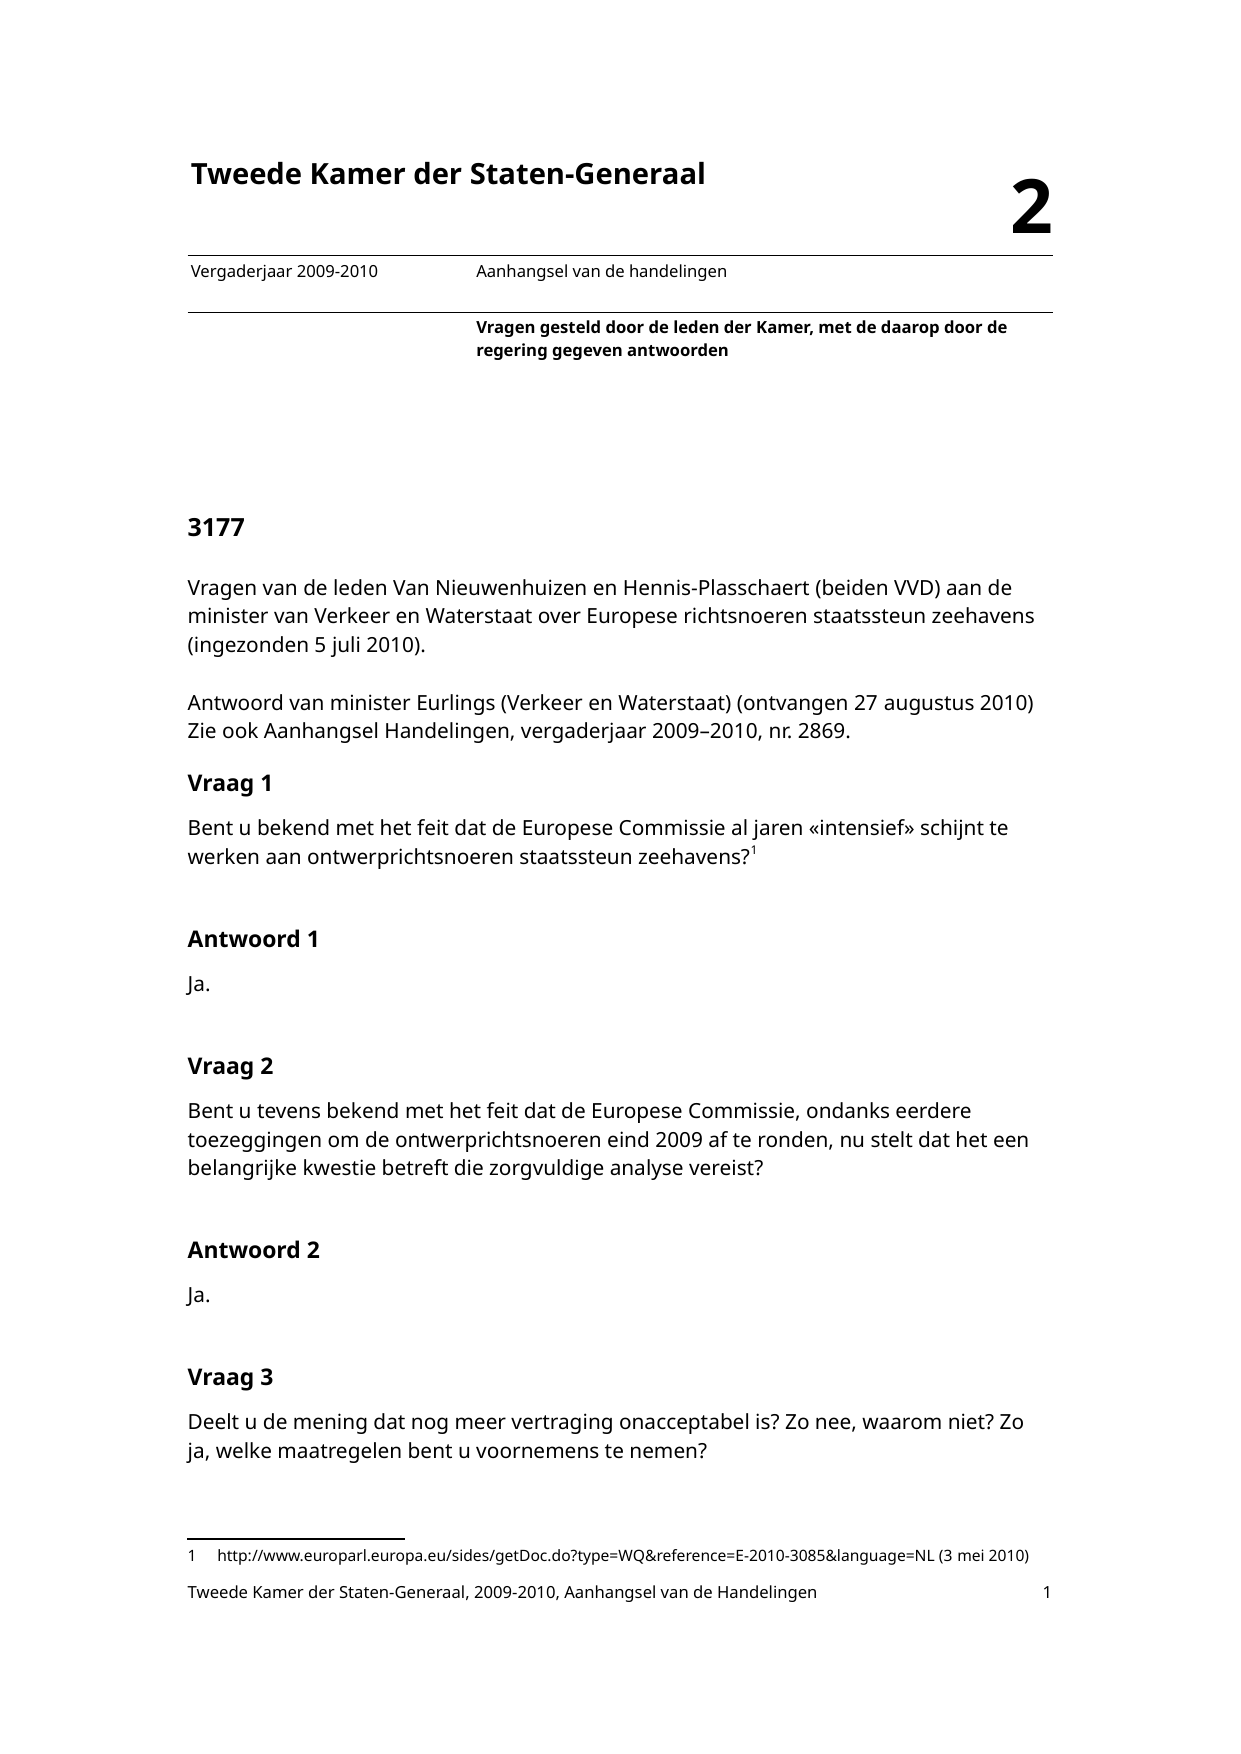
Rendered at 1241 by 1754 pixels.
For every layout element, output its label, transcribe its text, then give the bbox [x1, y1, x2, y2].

text Bent u tevens bekend met het feit dat de Europese Commissie, ondanks eerdere toezeggingen om de ontwerprichtsnoeren eind 2009 af te ronden, nu stelt dat het een belangrijke kwestie betreft die zorgvuldige analyse vereist? [187, 1096, 1053, 1182]
table_cell Aanhangsel van de handelingen [473, 256, 1053, 312]
text Vragen van de leden Van Nieuwenhuizen en Hennis-Plasschaert (beiden VVD) aan de minister van Verkeer en Waterstaat over Europese richtsnoeren staatssteun zeehavens (ingezonden 5 juli 2010). [187, 573, 1053, 658]
table_cell Vergaderjaar 2009-2010 [188, 256, 473, 312]
text Ja. [187, 1280, 1053, 1309]
text Antwoord van minister Eurlings (Verkeer en Waterstaat) (ontvangen 27 augustus 2010) Zie ook Aanhangsel Handelingen, vergaderjaar 2009–2010, nr. 2869. [187, 688, 1053, 745]
text Bent u bekend met het feit dat de Europese Commissie al jaren «intensief» schijnt te werken aan ontwerprichtsnoeren staatssteun zeehavens? [187, 813, 1053, 870]
subtitle Antwoord 1 [187, 923, 1053, 954]
subtitle Antwoord 2 [187, 1234, 1053, 1265]
text Deelt u de mening dat nog meer vertraging onacceptabel is? Zo nee, waarom niet? Zo ja, welke maatregelen bent u voornemens te nemen? [187, 1407, 1053, 1464]
text 3177 [187, 509, 1053, 543]
subtitle Vraag 2 [187, 1050, 1053, 1081]
subtitle Vraag 3 [187, 1361, 1053, 1392]
subtitle Vraag 1 [187, 767, 1053, 798]
table_header Tweede Kamer der Staten-Generaal [188, 150, 879, 255]
table_cell [188, 313, 473, 361]
table_header 2 [880, 150, 1053, 255]
text Ja. [187, 969, 1053, 997]
table_cell Vragen gesteld door de leden der Kamer, met de daarop door de regering gegeven antwoorden [473, 313, 1053, 361]
text http://www.europarl.europa.eu/sides/getDoc.do?type=WQ&reference=E-2010-3085&language=NL (3 mei 2010) [187, 1509, 1053, 1566]
